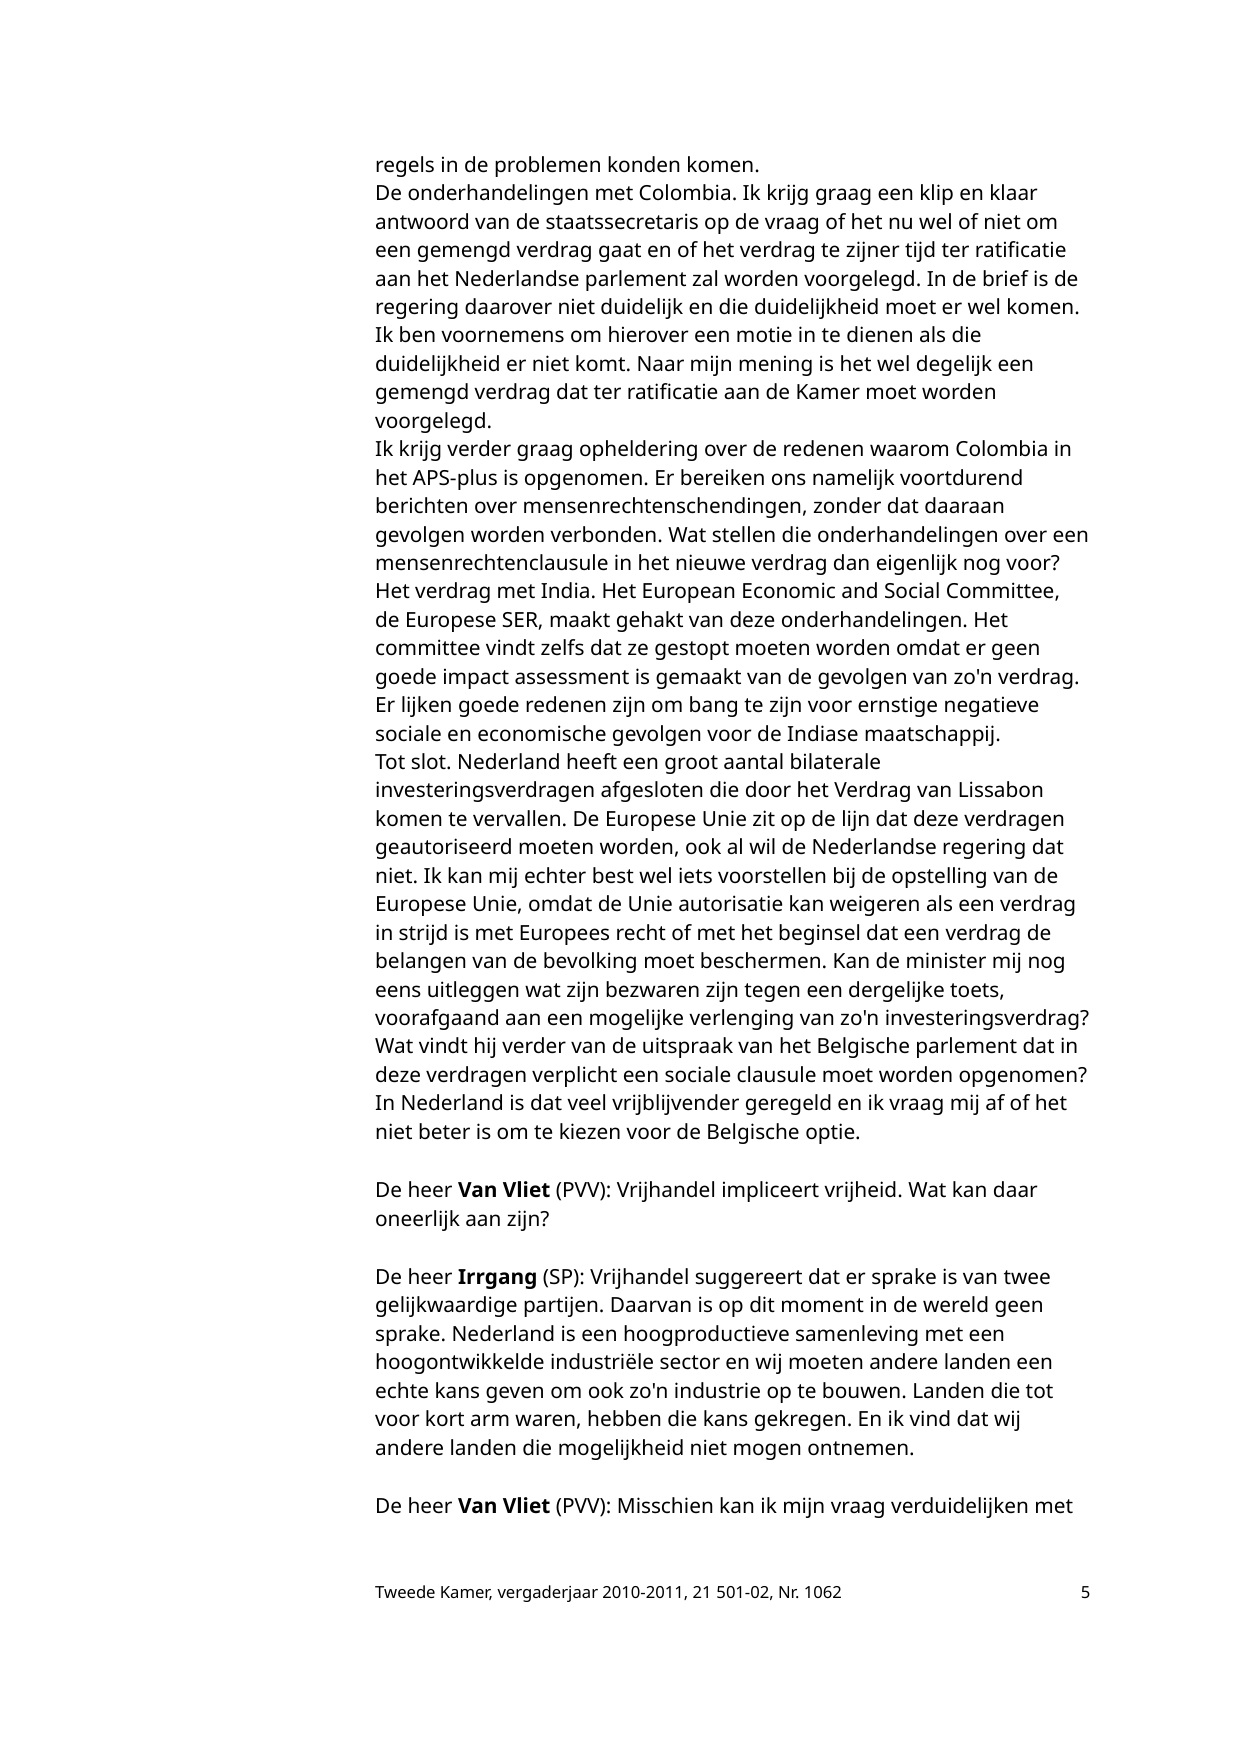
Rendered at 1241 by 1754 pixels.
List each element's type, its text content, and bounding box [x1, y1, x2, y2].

text Het verdrag met India. Het European Economic and Social Committee, de Europese SER, maakt gehakt van deze onderhandelingen. Het committee vindt zelfs dat ze gestopt moeten worden omdat er geen goede impact assessment is gemaakt van de gevolgen van zo'n verdrag. Er lijken goede redenen zijn om bang te zijn voor ernstige negatieve sociale en economische gevolgen voor de Indiase maatschappij. [375, 577, 1090, 747]
text De heer Irrgang (SP): Vrijhandel suggereert dat er sprake is van twee gelijkwaardige partijen. Daarvan is op dit moment in de wereld geen sprake. Nederland is een hoogproductieve samenleving met een hoogontwikkelde industriële sector en wij moeten andere landen een echte kans geven om ook zo'n industrie op te bouwen. Landen die tot voor kort arm waren, hebben die kans gekregen. En ik vind dat wij andere landen die mogelijkheid niet mogen ontnemen. [375, 1262, 1090, 1461]
text De heer Van Vliet (PVV): Vrijhandel impliceert vrijheid. Wat kan daar oneerlijk aan zijn? [375, 1175, 1090, 1232]
text regels in de problemen konden komen. [375, 150, 1090, 178]
text Tot slot. Nederland heeft een groot aantal bilaterale investeringsverdragen afgesloten die door het Verdrag van Lissabon komen te vervallen. De Europese Unie zit op de lijn dat deze verdragen geautoriseerd moeten worden, ook al wil de Nederlandse regering dat niet. Ik kan mij echter best wel iets voorstellen bij de opstelling van de Europese Unie, omdat de Unie autorisatie kan weigeren als een verdrag in strijd is met Europees recht of met het beginsel dat een verdrag de belangen van de bevolking moet beschermen. Kan de minister mij nog eens uitleggen wat zijn bezwaren zijn tegen een dergelijke toets, voorafgaand aan een mogelijke verlenging van zo'n investeringsverdrag? Wat vindt hij verder van de uitspraak van het Belgische parlement dat in deze verdragen verplicht een sociale clausule moet worden opgenomen? In Nederland is dat veel vrijblijvender geregeld en ik vraag mij af of het niet beter is om te kiezen voor de Belgische optie. [375, 747, 1090, 1145]
text Ik krijg verder graag opheldering over de redenen waarom Colombia in het APS-plus is opgenomen. Er bereiken ons namelijk voortdurend berichten over mensenrechtenschendingen, zonder dat daaraan gevolgen worden verbonden. Wat stellen die onderhandelingen over een mensenrechtenclausule in het nieuwe verdrag dan eigenlijk nog voor? [375, 434, 1090, 577]
text De onderhandelingen met Colombia. Ik krijg graag een klip en klaar antwoord van de staatssecretaris op de vraag of het nu wel of niet om een gemengd verdrag gaat en of het verdrag te zijner tijd ter ratificatie aan het Nederlandse parlement zal worden voorgelegd. In de brief is de regering daarover niet duidelijk en die duidelijkheid moet er wel komen. Ik ben voornemens om hierover een motie in te dienen als die duidelijkheid er niet komt. Naar mijn mening is het wel degelijk een gemengd verdrag dat ter ratificatie aan de Kamer moet worden voorgelegd. [375, 178, 1090, 434]
text De heer Van Vliet (PVV): Misschien kan ik mijn vraag verduidelijken met [375, 1491, 1090, 1520]
